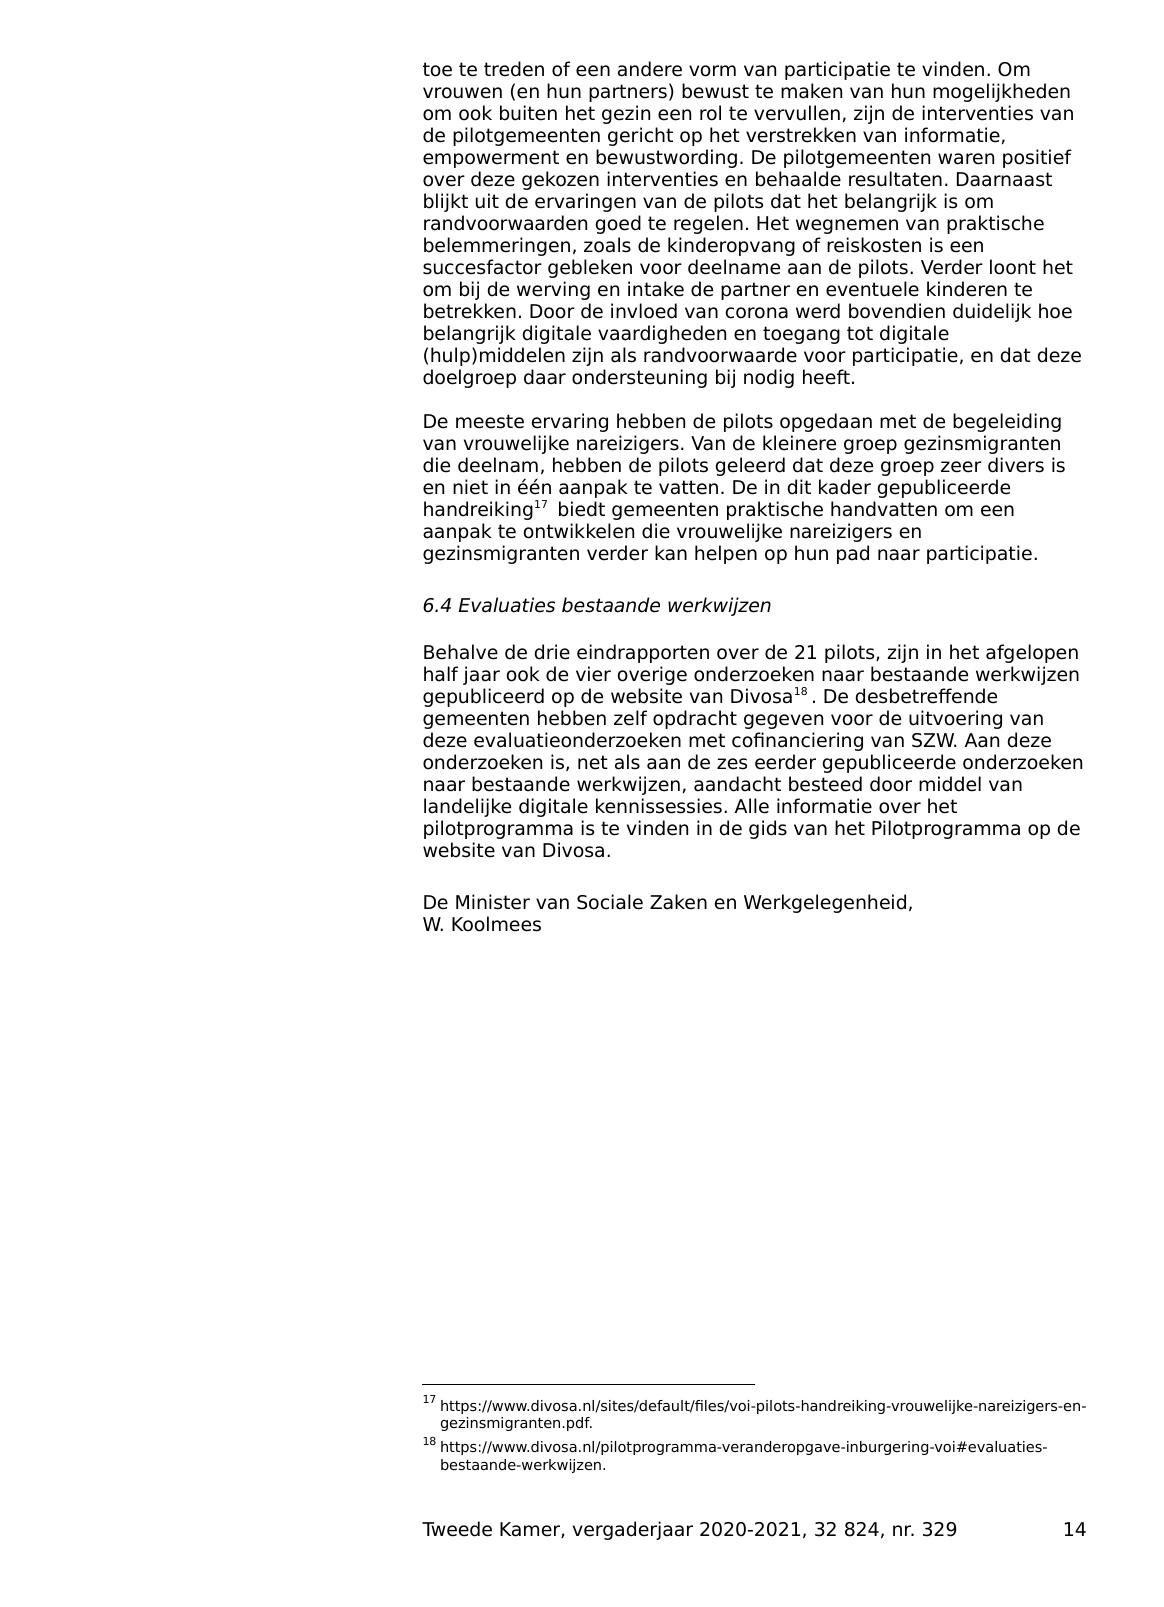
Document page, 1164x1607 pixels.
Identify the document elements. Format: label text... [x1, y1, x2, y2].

subtitle 6.4 Evaluaties bestaande werkwijzen [422, 595, 1087, 617]
text https://www.divosa.nl/pilotprogramma-veranderopgave-inburgering-voi#evaluaties-bestaande-werkwijzen. [422, 1435, 1087, 1474]
text Behalve de drie eindrapporten over de 21 pilots, zijn in het afgelopen half jaar ook de vier overige onderzoeken naar bestaande werkwijzen gepubliceerd op de website van Divosa. De desbetreffende gemeenten hebben zelf opdracht gegeven voor de uitvoering van deze evaluatieonderzoeken met cofinanciering van SZW. Aan deze onderzoeken is, net als aan de zes eerder gepubliceerde onderzoeken naar bestaande werkwijzen, aandacht besteed door middel van landelijke digitale kennissessies. Alle informatie over het pilotprogramma is te vinden in de gids van het Pilotprogramma op de website van Divosa. [422, 642, 1087, 862]
text toe te treden of een andere vorm van participatie te vinden. Om vrouwen (en hun partners) bewust te maken van hun mogelijkheden om ook buiten het gezin een rol te vervullen, zijn de interventies van de pilotgemeenten gericht op het verstrekken van informatie, empowerment en bewustwording. De pilotgemeenten waren positief over deze gekozen interventies en behaalde resultaten. Daarnaast blijkt uit de ervaringen van de pilots dat het belangrijk is om randvoorwaarden goed te regelen. Het wegnemen van praktische belemmeringen, zoals de kinderopvang of reiskosten is een succesfactor gebleken voor deelname aan de pilots. Verder loont het om bij de werving en intake de partner en eventuele kinderen te betrekken. Door de invloed van corona werd bovendien duidelijk hoe belangrijk digitale vaardigheden en toegang tot digitale (hulp)middelen zijn als randvoorwaarde voor participatie, en dat deze doelgroep daar ondersteuning bij nodig heeft. [422, 59, 1087, 389]
text De meeste ervaring hebben de pilots opgedaan met de begeleiding van vrouwelijke nareizigers. Van de kleinere groep gezinsmigranten die deelnam, hebben de pilots geleerd dat deze groep zeer divers is en niet in één aanpak te vatten. De in dit kader gepubliceerde handreiking biedt gemeenten praktische handvatten om een aanpak te ontwikkelen die vrouwelijke nareizigers en gezinsmigranten verder kan helpen op hun pad naar participatie. [422, 411, 1087, 565]
text https://www.divosa.nl/sites/default/files/voi-pilots-handreiking-vrouwelijke-nareizigers-en-gezinsmigranten.pdf. [422, 1393, 1087, 1432]
text De Minister van Sociale Zaken en Werkgelegenheid, W. Koolmees [422, 892, 1087, 936]
